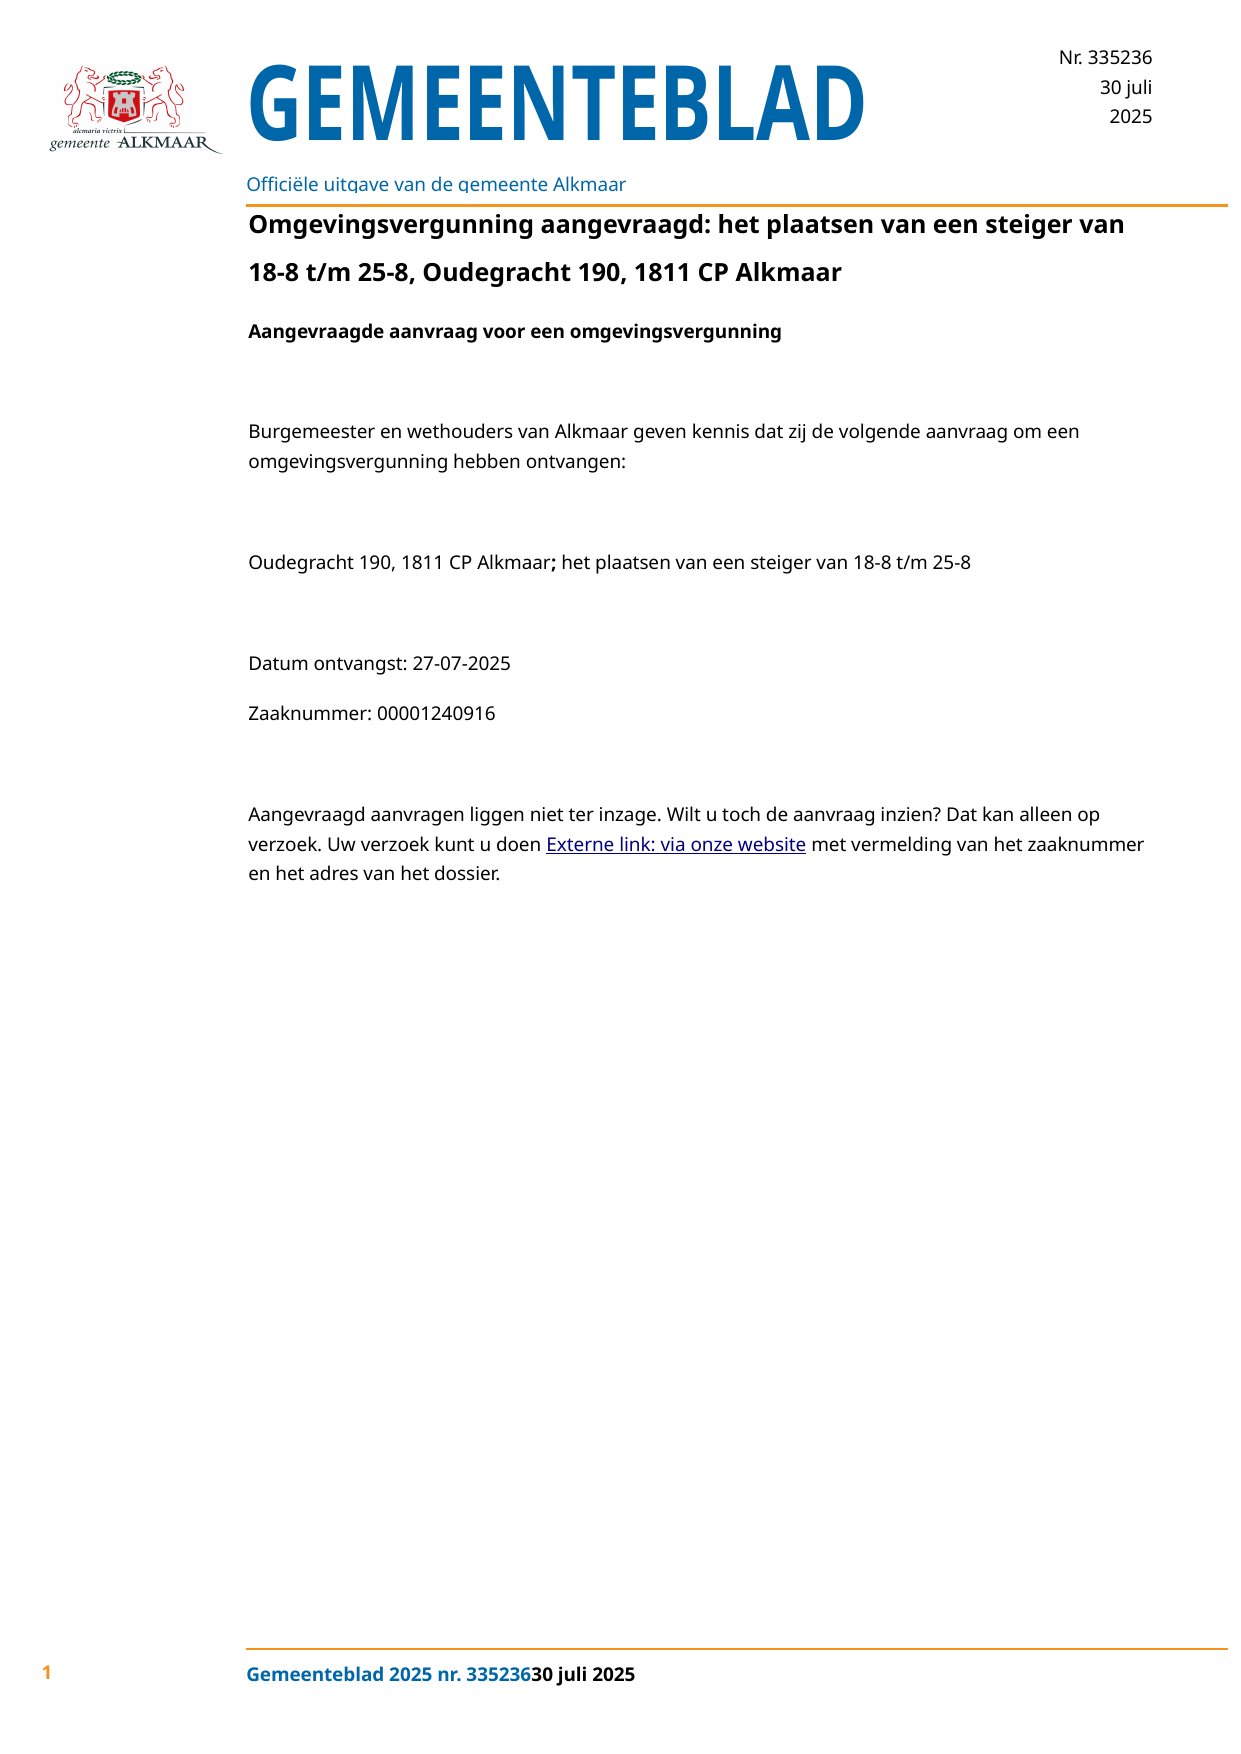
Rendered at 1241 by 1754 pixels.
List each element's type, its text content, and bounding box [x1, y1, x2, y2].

text Aangevraagde aanvraag voor een omgevingsvergunning [248, 318, 1152, 344]
text Oudegracht 190, 1811 CP Alkmaar; het plaatsen van een steiger van 18-8 t/m 25-8 [248, 549, 1152, 575]
text Aangevraagd aanvragen liggen niet ter inzage. Wilt u toch de aanvraag inzien? Dat kan alleen op verzoek. Uw verzoek kunt u doen Externe link: via onze website met vermelding van het zaaknummer en het adres van het dossier. [248, 801, 1152, 886]
text Omgevingsvergunning aangevraagd: het plaatsen van een steiger van 18-8 t/m 25-8, Oudegracht 190, 1811 CP Alkmaar [248, 207, 1152, 288]
text Datum ontvangst: 27-07-2025 [248, 650, 1152, 676]
text Zaaknummer: 00001240916 [248, 700, 1152, 726]
picture [41, 47, 231, 172]
text Burgemeester en wethouders van Alkmaar geven kennis dat zij de volgende aanvraag om een omgevingsvergunning hebben ontvangen: [248, 419, 1152, 474]
